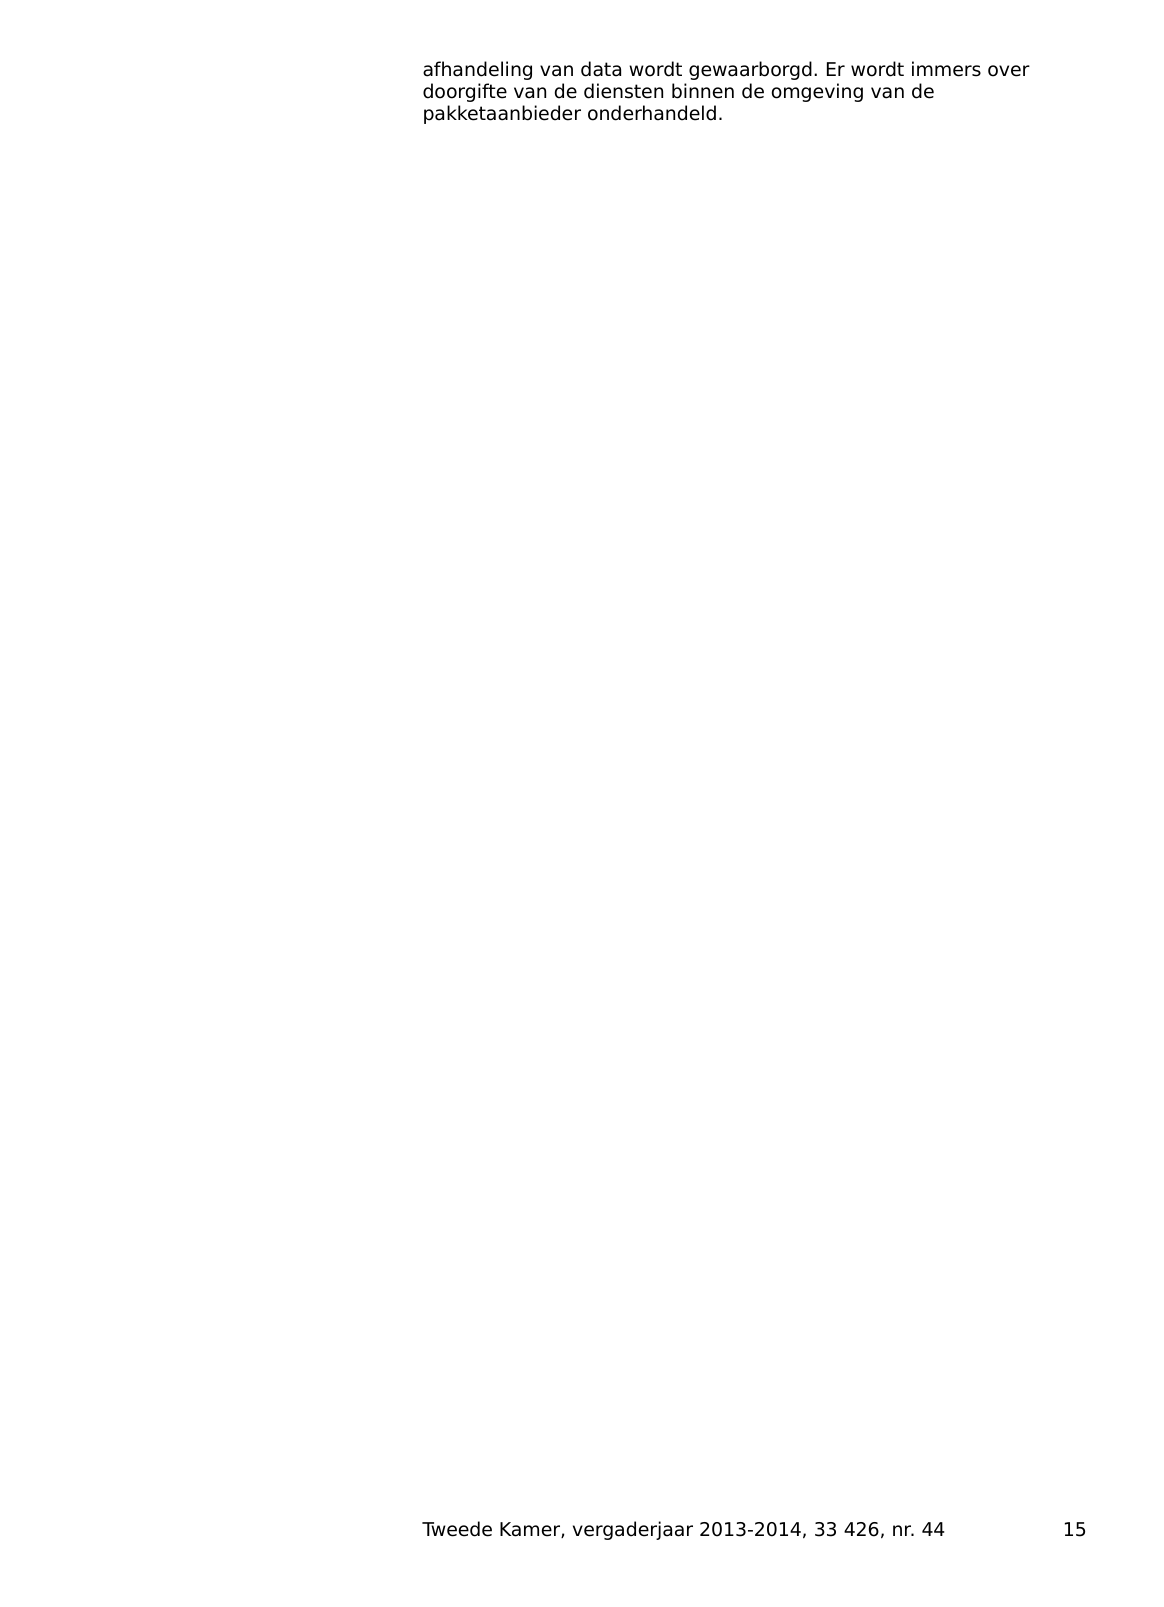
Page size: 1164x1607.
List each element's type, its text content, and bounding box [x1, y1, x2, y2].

text afhandeling van data wordt gewaarborgd. Er wordt immers over doorgifte van de diensten binnen de omgeving van de pakketaanbieder onderhandeld. [422, 59, 1087, 125]
